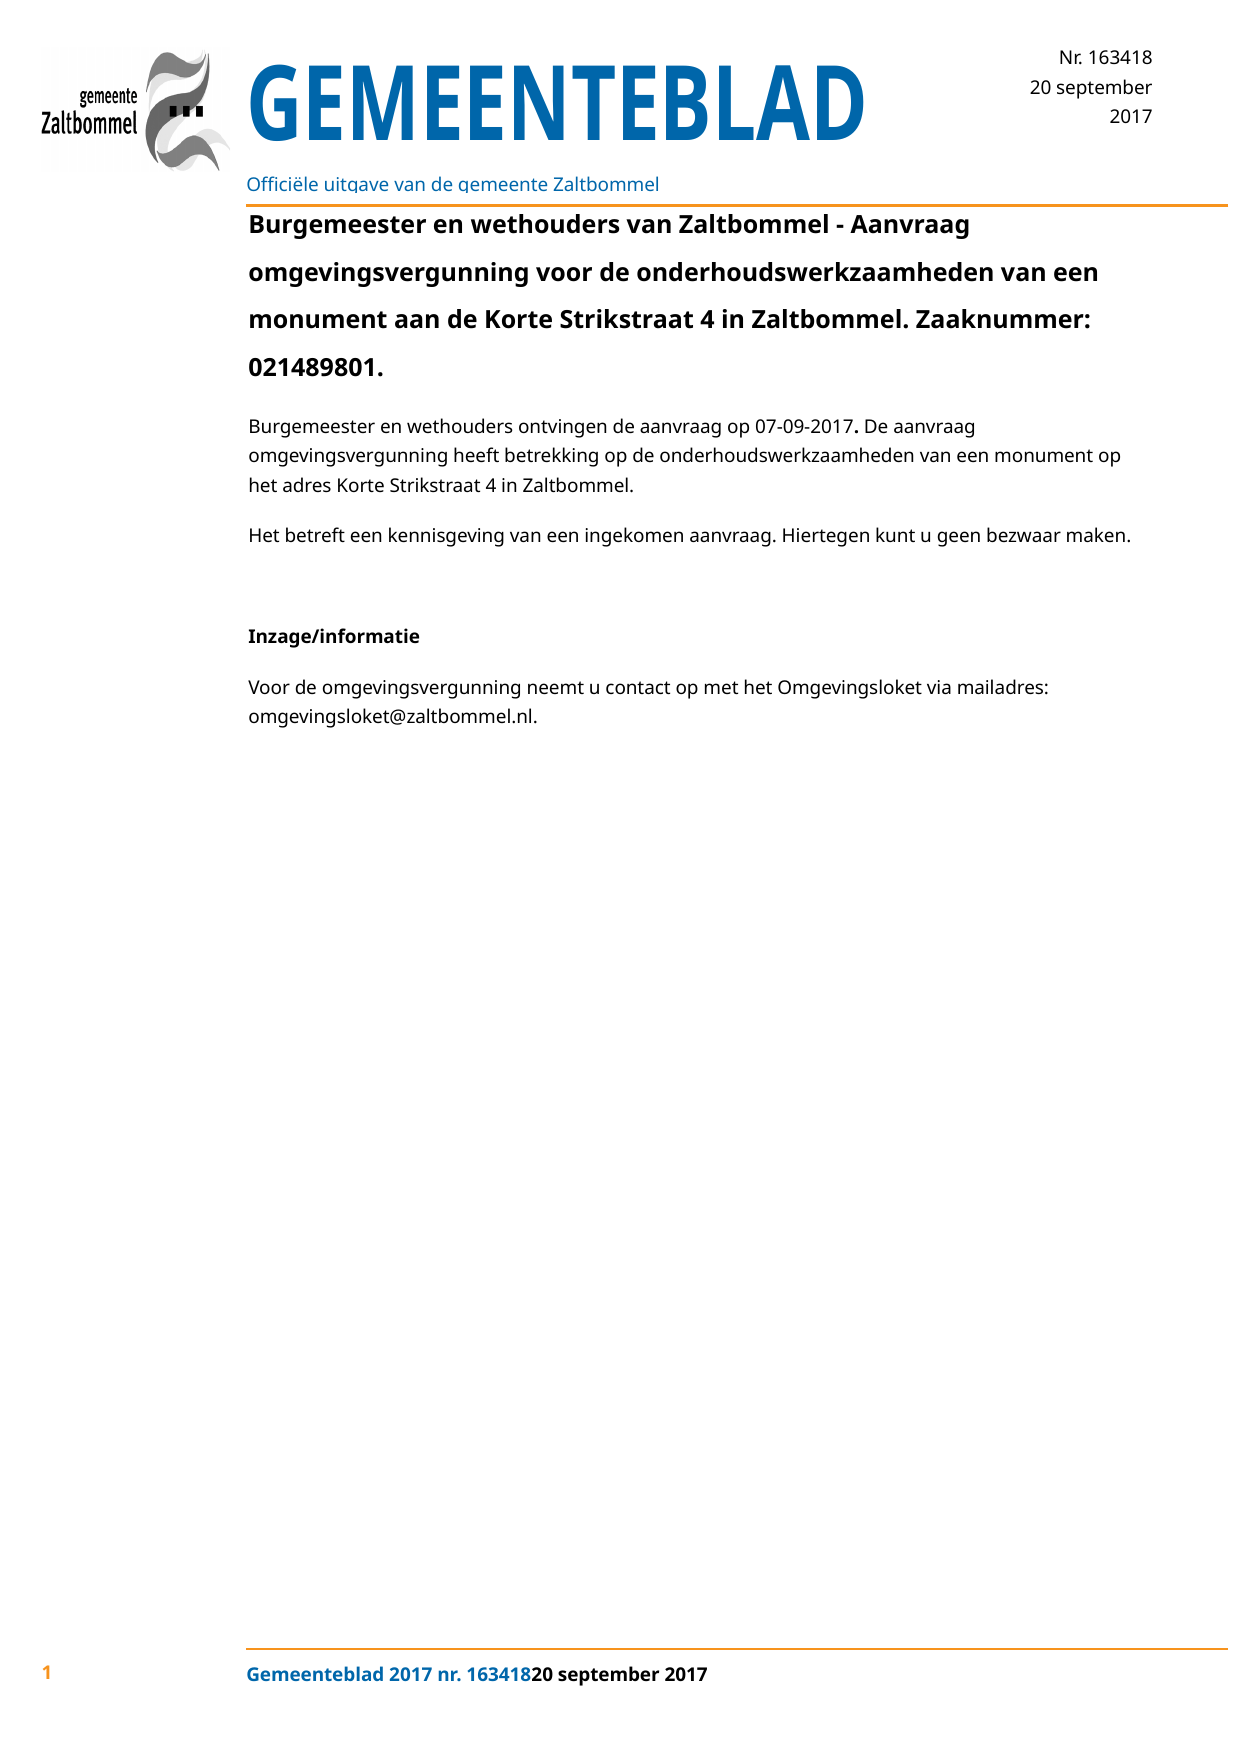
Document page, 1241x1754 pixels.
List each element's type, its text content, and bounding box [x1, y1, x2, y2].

text Burgemeester en wethouders ontvingen de aanvraag op 07-09-2017. De aanvraag omgevingsvergunning heeft betrekking op de onderhoudswerkzaamheden van een monument op het adres Korte Strikstraat 4 in Zaltbommel. [248, 413, 1152, 498]
text Burgemeester en wethouders van Zaltbommel - Aanvraag omgevingsvergunning voor de onderhoudswerkzaamheden van een monument aan de Korte Strikstraat 4 in Zaltbommel. Zaaknummer: 021489801. [248, 207, 1152, 384]
text Inzage/informatie [248, 623, 1152, 649]
picture [41, 47, 231, 172]
text Het betreft een kennisgeving van een ingekomen aanvraag. Hiertegen kunt u geen bezwaar maken. [248, 523, 1152, 548]
text Voor de omgevingsvergunning neemt u contact op met het Omgevingsloket via mailadres: omgevingsloket@zaltbommel.nl. [248, 674, 1152, 729]
